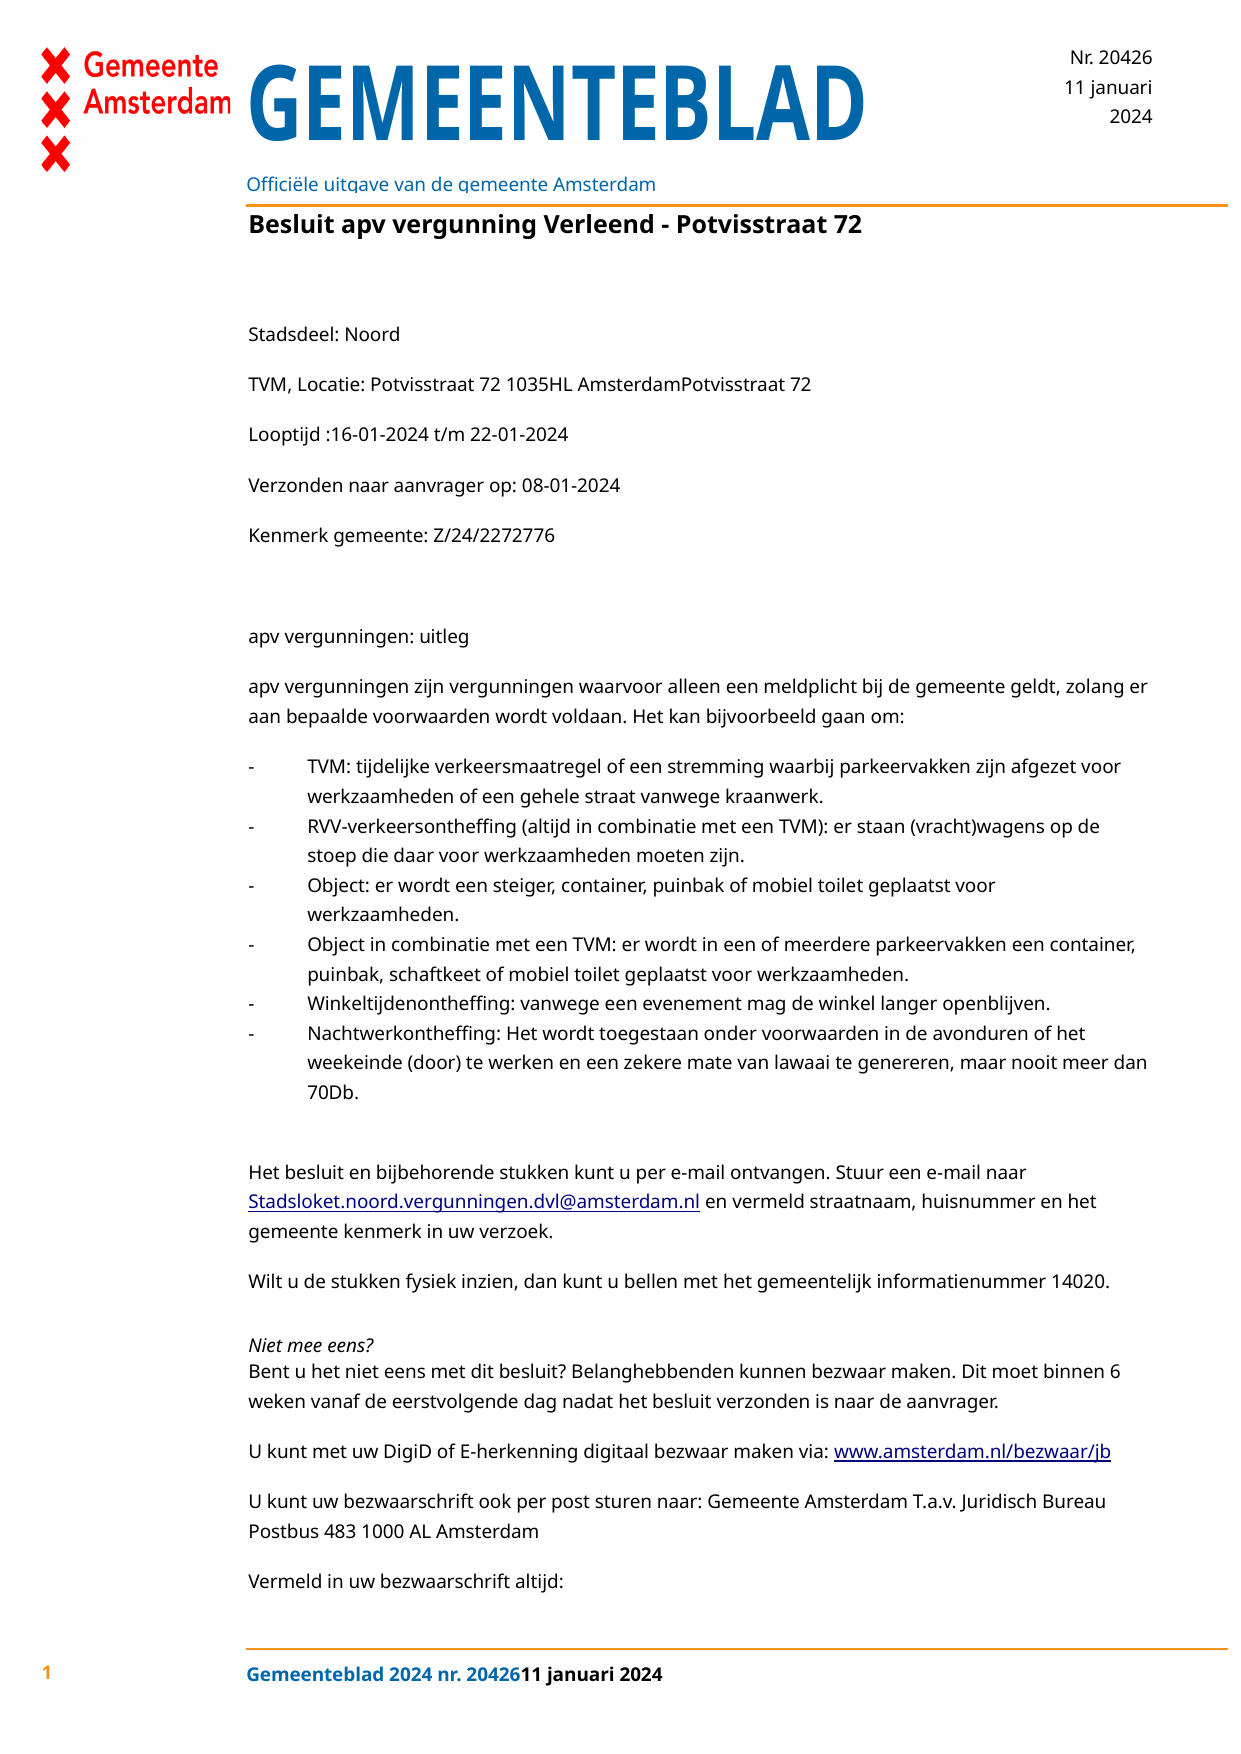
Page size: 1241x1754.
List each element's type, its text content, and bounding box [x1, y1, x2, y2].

text apv vergunningen: uitleg [248, 623, 1152, 649]
text apv vergunningen zijn vergunningen waarvoor alleen een meldplicht bij de gemeente geldt, zolang er aan bepaalde voorwaarden wordt voldaan. Het kan bijvoorbeeld gaan om: [248, 674, 1152, 729]
list Nachtwerkontheffing: Het wordt toegestaan onder voorwaarden in de avonduren of het weekeinde (door) te werken en een zekere mate van lawaai te genereren, maar nooit meer dan 70Db. [248, 1020, 1152, 1105]
text Het besluit en bijbehorende stukken kunt u per e-mail ontvangen. Stuur een e-mail naar Stadsloket.noord.vergunningen.dvl@amsterdam.nl en vermeld straatnaam, huisnummer en het gemeente kenmerk in uw verzoek. [248, 1159, 1152, 1244]
list TVM: tijdelijke verkeersmaatregel of een stremming waarbij parkeervakken zijn afgezet voor werkzaamheden of een gehele straat vanwege kraanwerk. [248, 754, 1152, 809]
list Object in combinatie met een TVM: er wordt in een of meerdere parkeervakken een container, puinbak, schaftkeet of mobiel toilet geplaatst voor werkzaamheden. [248, 931, 1152, 986]
text Besluit apv vergunning Verleend - Potvisstraat 72 [248, 207, 1152, 241]
text U kunt uw bezwaarschrift ook per post sturen naar: Gemeente Amsterdam T.a.v. Juridisch Bureau Postbus 483 1000 AL Amsterdam [248, 1489, 1152, 1544]
list RVV-verkeersontheffing (altijd in combinatie met een TVM): er staan (vracht)wagens op de stoep die daar voor werkzaamheden moeten zijn. [248, 813, 1152, 868]
text Wilt u de stukken fysiek inzien, dan kunt u bellen met het gemeentelijk informatienummer 14020. [248, 1269, 1152, 1294]
text Stadsdeel: Noord [248, 321, 1152, 346]
text U kunt met uw DigiD of E-herkenning digitaal bezwaar maken via: www.amsterdam.nl/bezwaar/jb [248, 1438, 1152, 1464]
text Looptijd :16-01-2024 t/m 22-01-2024 [248, 422, 1152, 447]
text Niet mee eens? [248, 1333, 1152, 1358]
picture [41, 47, 231, 172]
text Bent u het niet eens met dit besluit? Belanghebbenden kunnen bezwaar maken. Dit moet binnen 6 weken vanaf de eerstvolgende dag nadat het besluit verzonden is naar de aanvrager. [248, 1358, 1152, 1414]
list Winkeltijdenontheffing: vanwege een evenement mag de winkel langer openblijven. [248, 990, 1152, 1016]
text Verzonden naar aanvrager op: 08-01-2024 [248, 472, 1152, 498]
text Vermeld in uw bezwaarschrift altijd: [248, 1569, 1152, 1594]
text TVM, Locatie: Potvisstraat 72 1035HL AmsterdamPotvisstraat 72 [248, 371, 1152, 397]
list Object: er wordt een steiger, container, puinbak of mobiel toilet geplaatst voor werkzaamheden. [248, 872, 1152, 927]
text Kenmerk gemeente: Z/24/2272776 [248, 522, 1152, 548]
